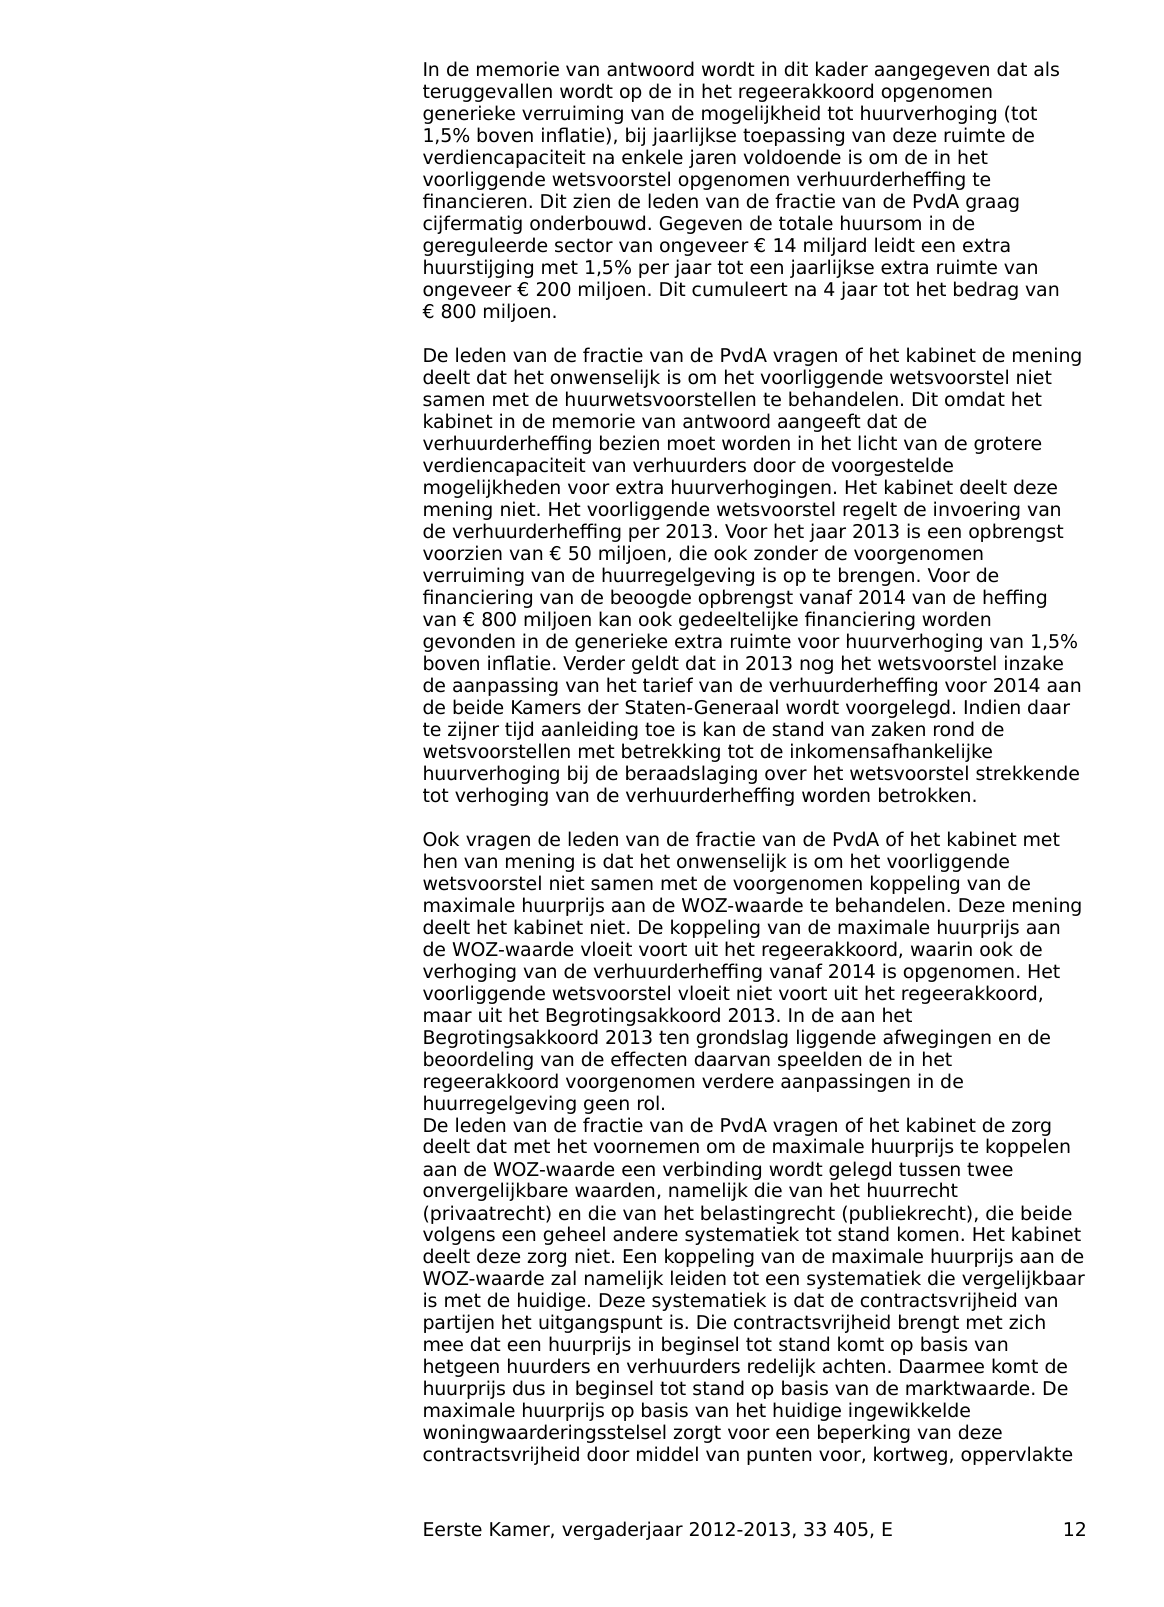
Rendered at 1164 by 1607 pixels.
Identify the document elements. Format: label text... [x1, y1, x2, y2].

text De leden van de fractie van de PvdA vragen of het kabinet de mening deelt dat het onwenselijk is om het voorliggende wetsvoorstel niet samen met de huurwetsvoorstellen te behandelen. Dit omdat het kabinet in de memorie van antwoord aangeeft dat de verhuurderheffing bezien moet worden in het licht van de grotere verdiencapaciteit van verhuurders door de voorgestelde mogelijkheden voor extra huurverhogingen. Het kabinet deelt deze mening niet. Het voorliggende wetsvoorstel regelt de invoering van de verhuurderheffing per 2013. Voor het jaar 2013 is een opbrengst voorzien van € 50 miljoen, die ook zonder de voorgenomen verruiming van de huurregelgeving is op te brengen. Voor de financiering van de beoogde opbrengst vanaf 2014 van de heffing van € 800 miljoen kan ook gedeeltelijke financiering worden gevonden in de generieke extra ruimte voor huurverhoging van 1,5% boven inflatie. Verder geldt dat in 2013 nog het wetsvoorstel inzake de aanpassing van het tarief van de verhuurderheffing voor 2014 aan de beide Kamers der Staten-Generaal wordt voorgelegd. Indien daar te zijner tijd aanleiding toe is kan de stand van zaken rond de wetsvoorstellen met betrekking tot de inkomensafhankelijke huurverhoging bij de beraadslaging over het wetsvoorstel strekkende tot verhoging van de verhuurderheffing worden betrokken. [422, 345, 1087, 807]
text Ook vragen de leden van de fractie van de PvdA of het kabinet met hen van mening is dat het onwenselijk is om het voorliggende wetsvoorstel niet samen met de voorgenomen koppeling van de maximale huurprijs aan de WOZ-waarde te behandelen. Deze mening deelt het kabinet niet. De koppeling van de maximale huurprijs aan de WOZ-waarde vloeit voort uit het regeerakkoord, waarin ook de verhoging van de verhuurderheffing vanaf 2014 is opgenomen. Het voorliggende wetsvoorstel vloeit niet voort uit het regeerakkoord, maar uit het Begrotingsakkoord 2013. In de aan het Begrotingsakkoord 2013 ten grondslag liggende afwegingen en de beoordeling van de effecten daarvan speelden de in het regeerakkoord voorgenomen verdere aanpassingen in de huurregelgeving geen rol. [422, 829, 1087, 1114]
text In de memorie van antwoord wordt in dit kader aangegeven dat als teruggevallen wordt op de in het regeerakkoord opgenomen generieke verruiming van de mogelijkheid tot huurverhoging (tot 1,5% boven inflatie), bij jaarlijkse toepassing van deze ruimte de verdiencapaciteit na enkele jaren voldoende is om de in het voorliggende wetsvoorstel opgenomen verhuurderheffing te financieren. Dit zien de leden van de fractie van de PvdA graag cijfermatig onderbouwd. Gegeven de totale huursom in de gereguleerde sector van ongeveer € 14 miljard leidt een extra huurstijging met 1,5% per jaar tot een jaarlijkse extra ruimte van ongeveer € 200 miljoen. Dit cumuleert na 4 jaar tot het bedrag van € 800 miljoen. [422, 59, 1087, 323]
text De leden van de fractie van de PvdA vragen of het kabinet de zorg deelt dat met het voornemen om de maximale huurprijs te koppelen aan de WOZ-waarde een verbinding wordt gelegd tussen twee onvergelijkbare waarden, namelijk die van het huurrecht (privaatrecht) en die van het belastingrecht (publiekrecht), die beide volgens een geheel andere systematiek tot stand komen. Het kabinet deelt deze zorg niet. Een koppeling van de maximale huurprijs aan de WOZ-waarde zal namelijk leiden tot een systematiek die vergelijkbaar is met de huidige. Deze systematiek is dat de contractsvrijheid van partijen het uitgangspunt is. Die contractsvrijheid brengt met zich mee dat een huurprijs in beginsel tot stand komt op basis van hetgeen huurders en verhuurders redelijk achten. Daarmee komt de huurprijs dus in beginsel tot stand op basis van de marktwaarde. De maximale huurprijs op basis van het huidige ingewikkelde woningwaarderingsstelsel zorgt voor een beperking van deze contractsvrijheid door middel van punten voor, kortweg, oppervlakte [422, 1114, 1087, 1466]
